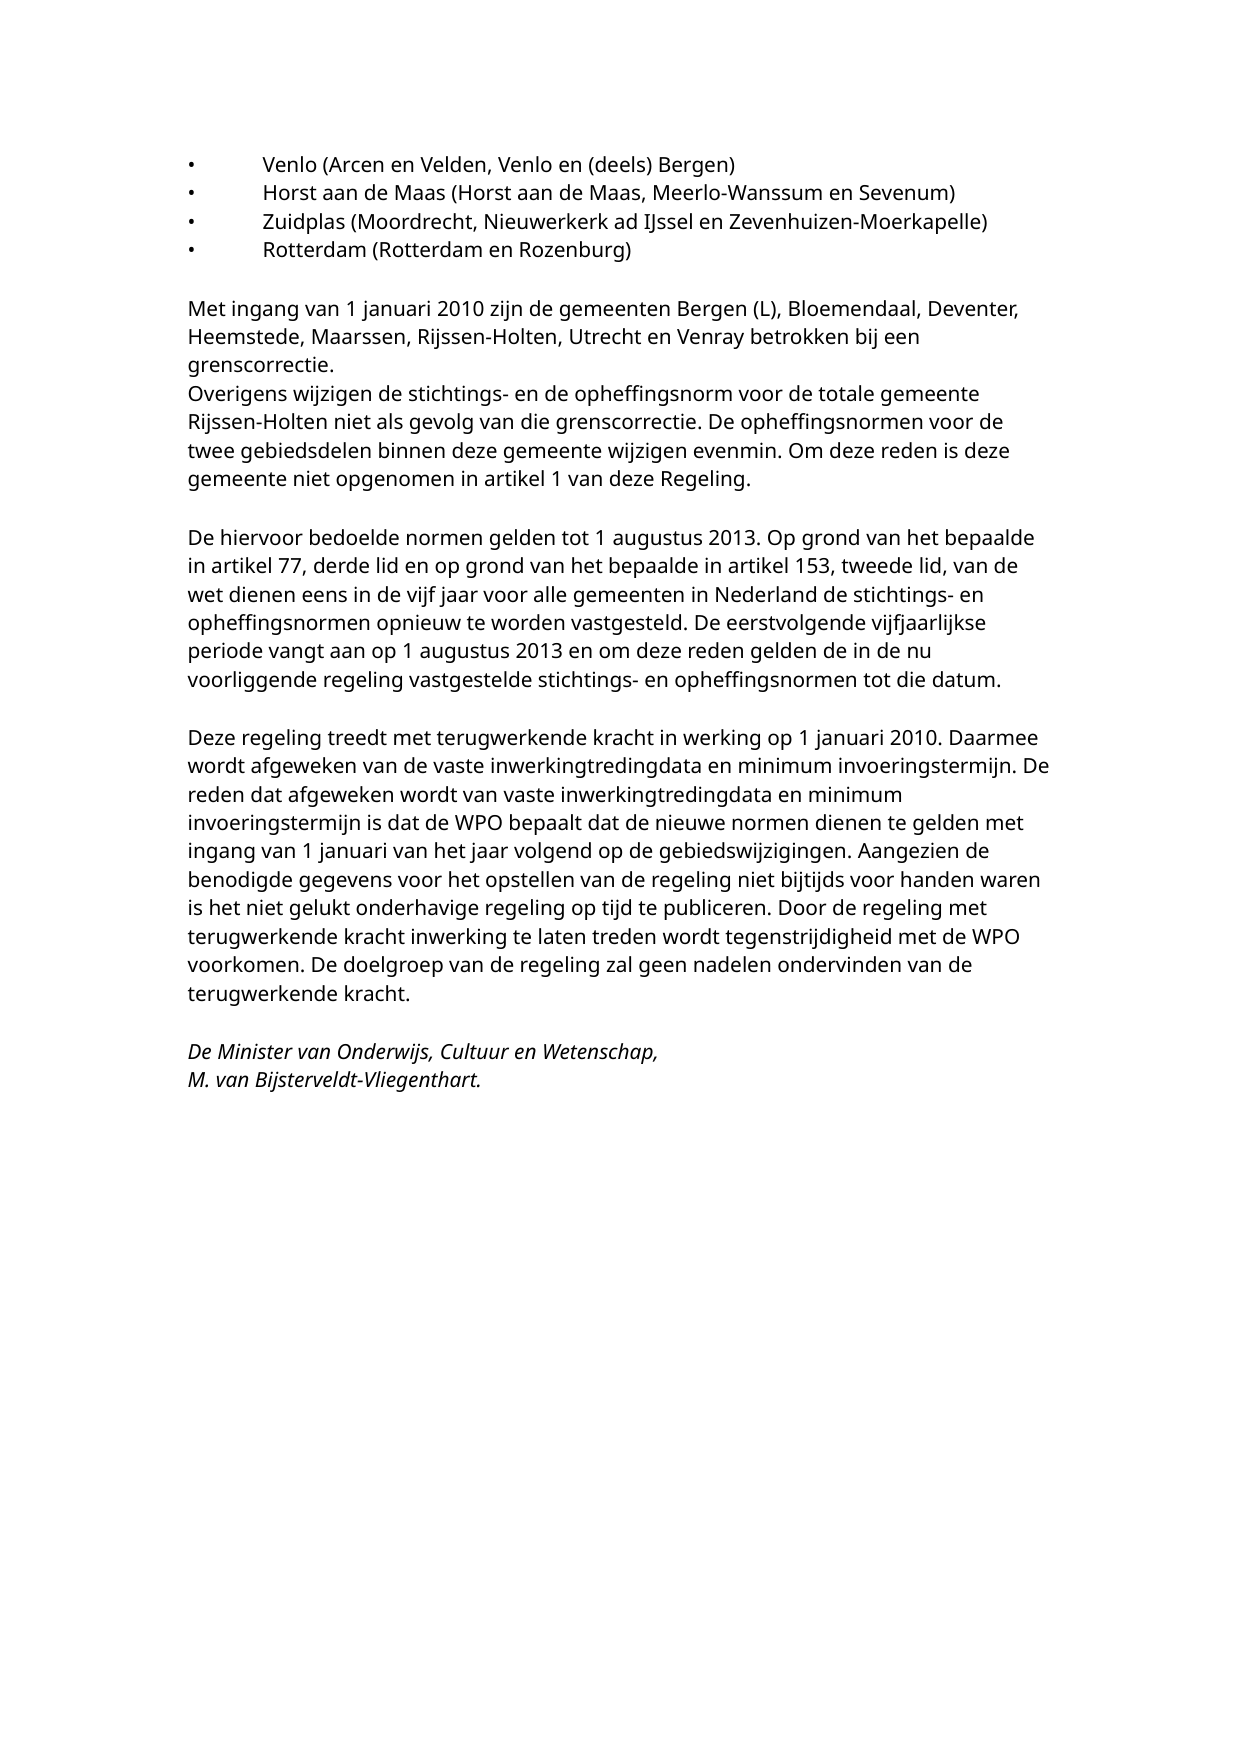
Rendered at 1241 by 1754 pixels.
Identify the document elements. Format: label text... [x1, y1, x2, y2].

list Horst aan de Maas (Horst aan de Maas, Meerlo-Wanssum en Sevenum) [187, 178, 1053, 207]
text Met ingang van 1 januari 2010 zijn de gemeenten Bergen (L), Bloemendaal, Deventer, Heemstede, Maarssen, Rijssen-Holten, Utrecht en Venray betrokken bij een grenscorrectie. [187, 294, 1053, 379]
list Venlo (Arcen en Velden, Venlo en (deels) Bergen) [187, 150, 1053, 178]
list Zuidplas (Moordrecht, Nieuwerkerk ad IJssel en Zevenhuizen-Moerkapelle) [187, 207, 1053, 235]
text De Minister van Onderwijs, Cultuur en Wetenschap, [187, 1037, 1053, 1065]
list Rotterdam (Rotterdam en Rozenburg) [187, 235, 1053, 264]
text De hiervoor bedoelde normen gelden tot 1 augustus 2013. Op grond van het bepaalde in artikel 77, derde lid en op grond van het bepaalde in artikel 153, tweede lid, van de wet dienen eens in de vijf jaar voor alle gemeenten in Nederland de stichtings- en opheffingsnormen opnieuw te worden vastgesteld. De eerstvolgende vijfjaarlijkse periode vangt aan op 1 augustus 2013 en om deze reden gelden de in de nu voorliggende regeling vastgestelde stichtings- en opheffingsnormen tot die datum. [187, 523, 1053, 693]
text Overigens wijzigen de stichtings- en de opheffingsnorm voor de totale gemeente Rijssen-Holten niet als gevolg van die grenscorrectie. De opheffingsnormen voor de twee gebiedsdelen binnen deze gemeente wijzigen evenmin. Om deze reden is deze gemeente niet opgenomen in artikel 1 van deze Regeling. [187, 379, 1053, 493]
text Deze regeling treedt met terugwerkende kracht in werking op 1 januari 2010. Daarmee wordt afgeweken van de vaste inwerkingtredingdata en minimum invoeringstermijn. De reden dat afgeweken wordt van vaste inwerkingtredingdata en minimum invoeringstermijn is dat de WPO bepaalt dat de nieuwe normen dienen te gelden met ingang van 1 januari van het jaar volgend op de gebiedswijzigingen. Aangezien de benodigde gegevens voor het opstellen van de regeling niet bijtijds voor handen waren is het niet gelukt onderhavige regeling op tijd te publiceren. Door de regeling met terugwerkende kracht inwerking te laten treden wordt tegenstrijdigheid met de WPO voorkomen. De doelgroep van de regeling zal geen nadelen ondervinden van de terugwerkende kracht. [187, 723, 1053, 1007]
text M. van Bijsterveldt-Vliegenthart. [187, 1065, 1053, 1094]
